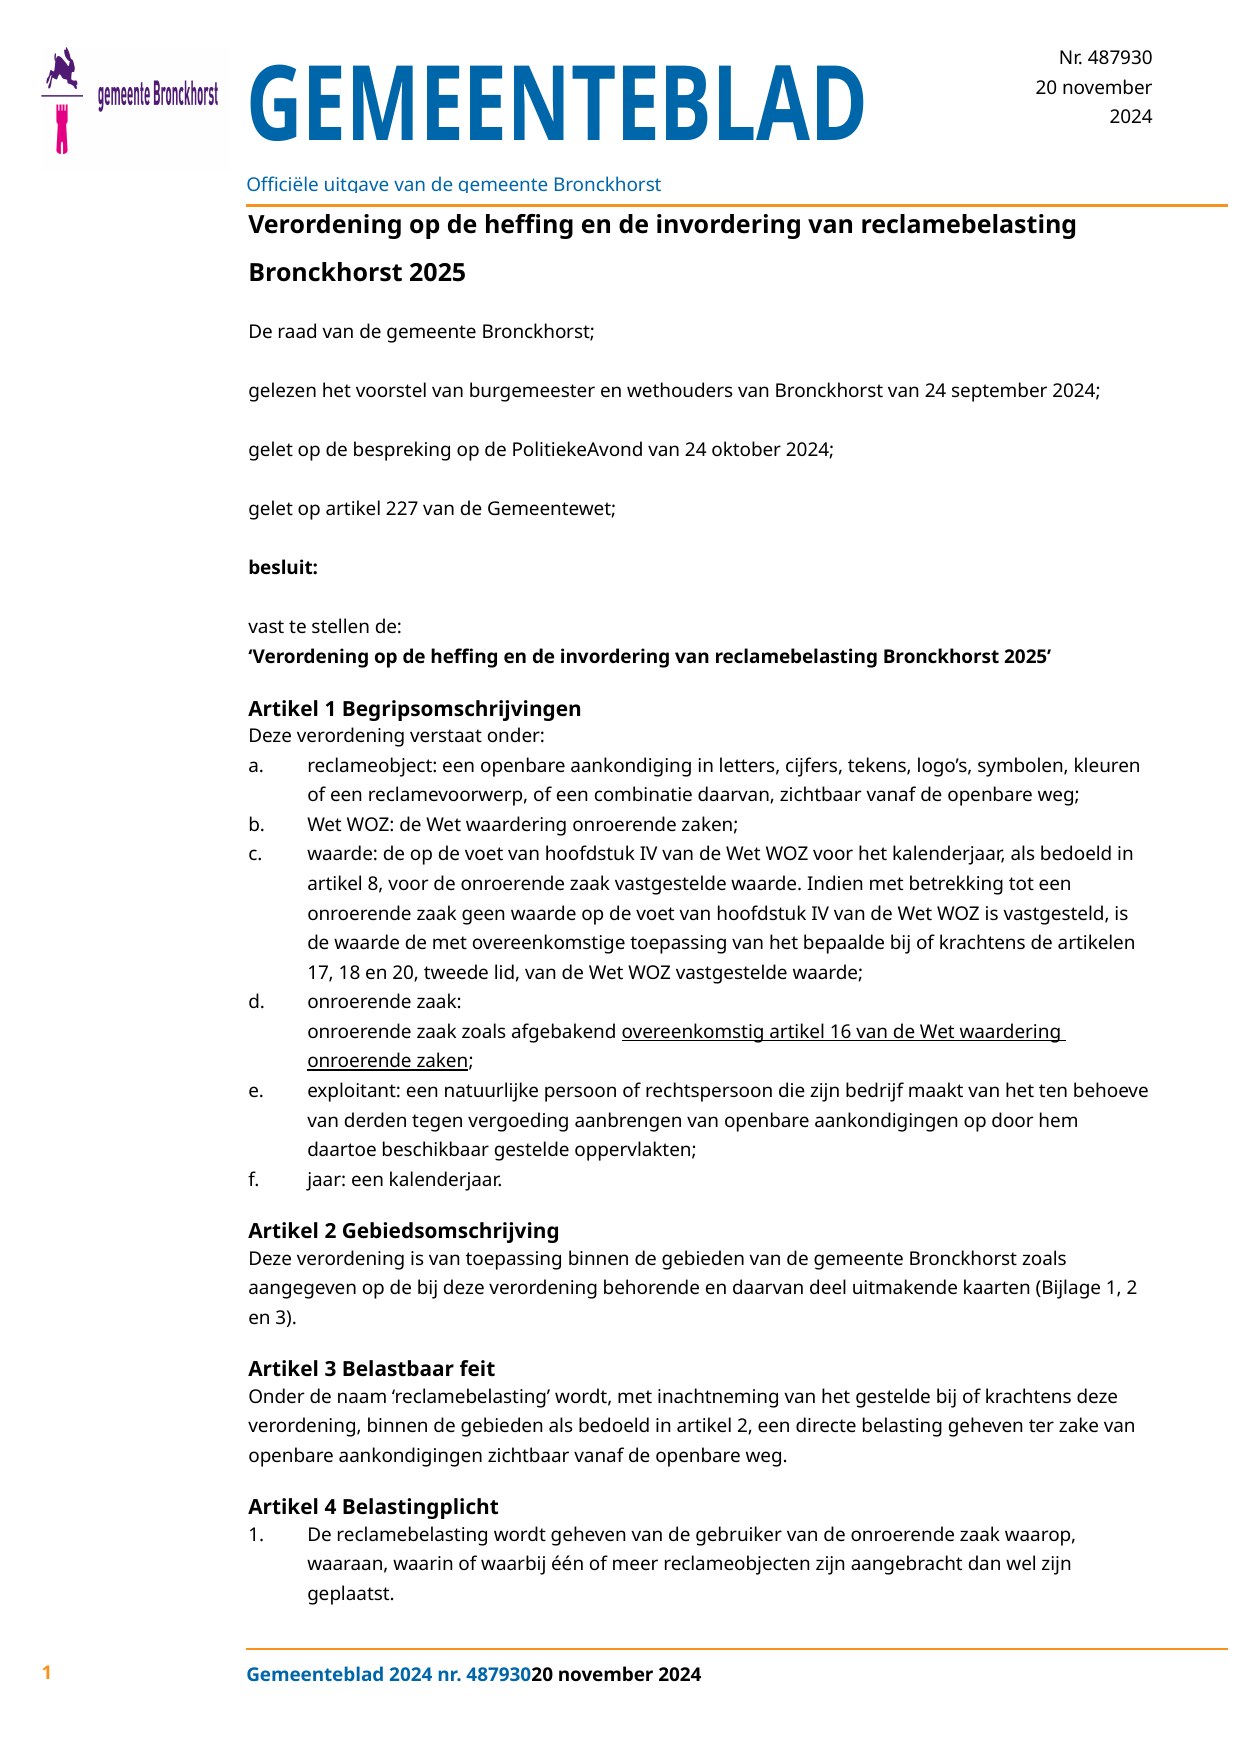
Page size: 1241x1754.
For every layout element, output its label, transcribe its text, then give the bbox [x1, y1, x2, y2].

list jaar: een kalenderjaar. [248, 1166, 1152, 1192]
text Artikel 2 Gebiedsomschrijving [248, 1216, 1152, 1245]
text Deze verordening verstaat onder: [248, 722, 1152, 748]
list De reclamebelasting wordt geheven van de gebruiker van de onroerende zaak waarop, waaraan, waarin of waarbij één of meer reclameobjecten zijn aangebracht dan wel zijn geplaatst. [248, 1521, 1152, 1606]
list onroerende zaak zoals afgebakend overeenkomstig artikel 16 van de Wet waardering onroerende zaken; [248, 1018, 1152, 1073]
list Wet WOZ: de Wet waardering onroerende zaken; [248, 811, 1152, 837]
list exploitant: een natuurlijke persoon of rechtspersoon die zijn bedrijf maakt van het ten behoeve van derden tegen vergoeding aanbrengen van openbare aankondigingen op door hem daartoe beschikbaar gestelde oppervlakten; [248, 1077, 1152, 1162]
text Deze verordening is van toepassing binnen de gebieden van de gemeente Bronckhorst zoals aangegeven op de bij deze verordening behorende en daarvan deel uitmakende kaarten (Bijlage 1, 2 en 3). [248, 1245, 1152, 1330]
text vast te stellen de: [248, 614, 1152, 639]
list reclameobject: een openbare aankondiging in letters, cijfers, tekens, logo’s, symbolen, kleuren of een reclamevoorwerp, of een combinatie daarvan, zichtbaar vanaf de openbare weg; [248, 752, 1152, 807]
list waarde: de op de voet van hoofdstuk IV van de Wet WOZ voor het kalenderjaar, als bedoeld in artikel 8, voor de onroerende zaak vastgestelde waarde. Indien met betrekking tot een onroerende zaak geen waarde op de voet van hoofdstuk IV van de Wet WOZ is vastgesteld, is de waarde de met overeenkomstige toepassing van het bepaalde bij of krachtens de artikelen 17, 18 en 20, tweede lid, van de Wet WOZ vastgestelde waarde; [248, 841, 1152, 984]
text gelezen het voorstel van burgemeester en wethouders van Bronckhorst van 24 september 2024; [248, 377, 1152, 403]
text gelet op de bespreking op de PolitiekeAvond van 24 oktober 2024; [248, 436, 1152, 462]
text Verordening op de heffing en de invordering van reclamebelasting Bronckhorst 2025 [248, 207, 1152, 288]
text Artikel 4 Belastingplicht [248, 1492, 1152, 1521]
text Artikel 3 Belastbaar feit [248, 1354, 1152, 1383]
text De raad van de gemeente Bronckhorst; [248, 318, 1152, 344]
picture [41, 47, 231, 172]
text Artikel 1 Begripsomschrijvingen [248, 694, 1152, 722]
text besluit: [248, 554, 1152, 580]
list onroerende zaak: [248, 988, 1152, 1014]
text ‘Verordening op de heffing en de invordering van reclamebelasting Bronckhorst 2025’ [248, 643, 1152, 669]
text gelet op artikel 227 van de Gemeentewet; [248, 495, 1152, 521]
text Onder de naam ‘reclamebelasting’ wordt, met inachtneming van het gestelde bij of krachtens deze verordening, binnen de gebieden als bedoeld in artikel 2, een directe belasting geheven ter zake van openbare aankondigingen zichtbaar vanaf de openbare weg. [248, 1383, 1152, 1468]
